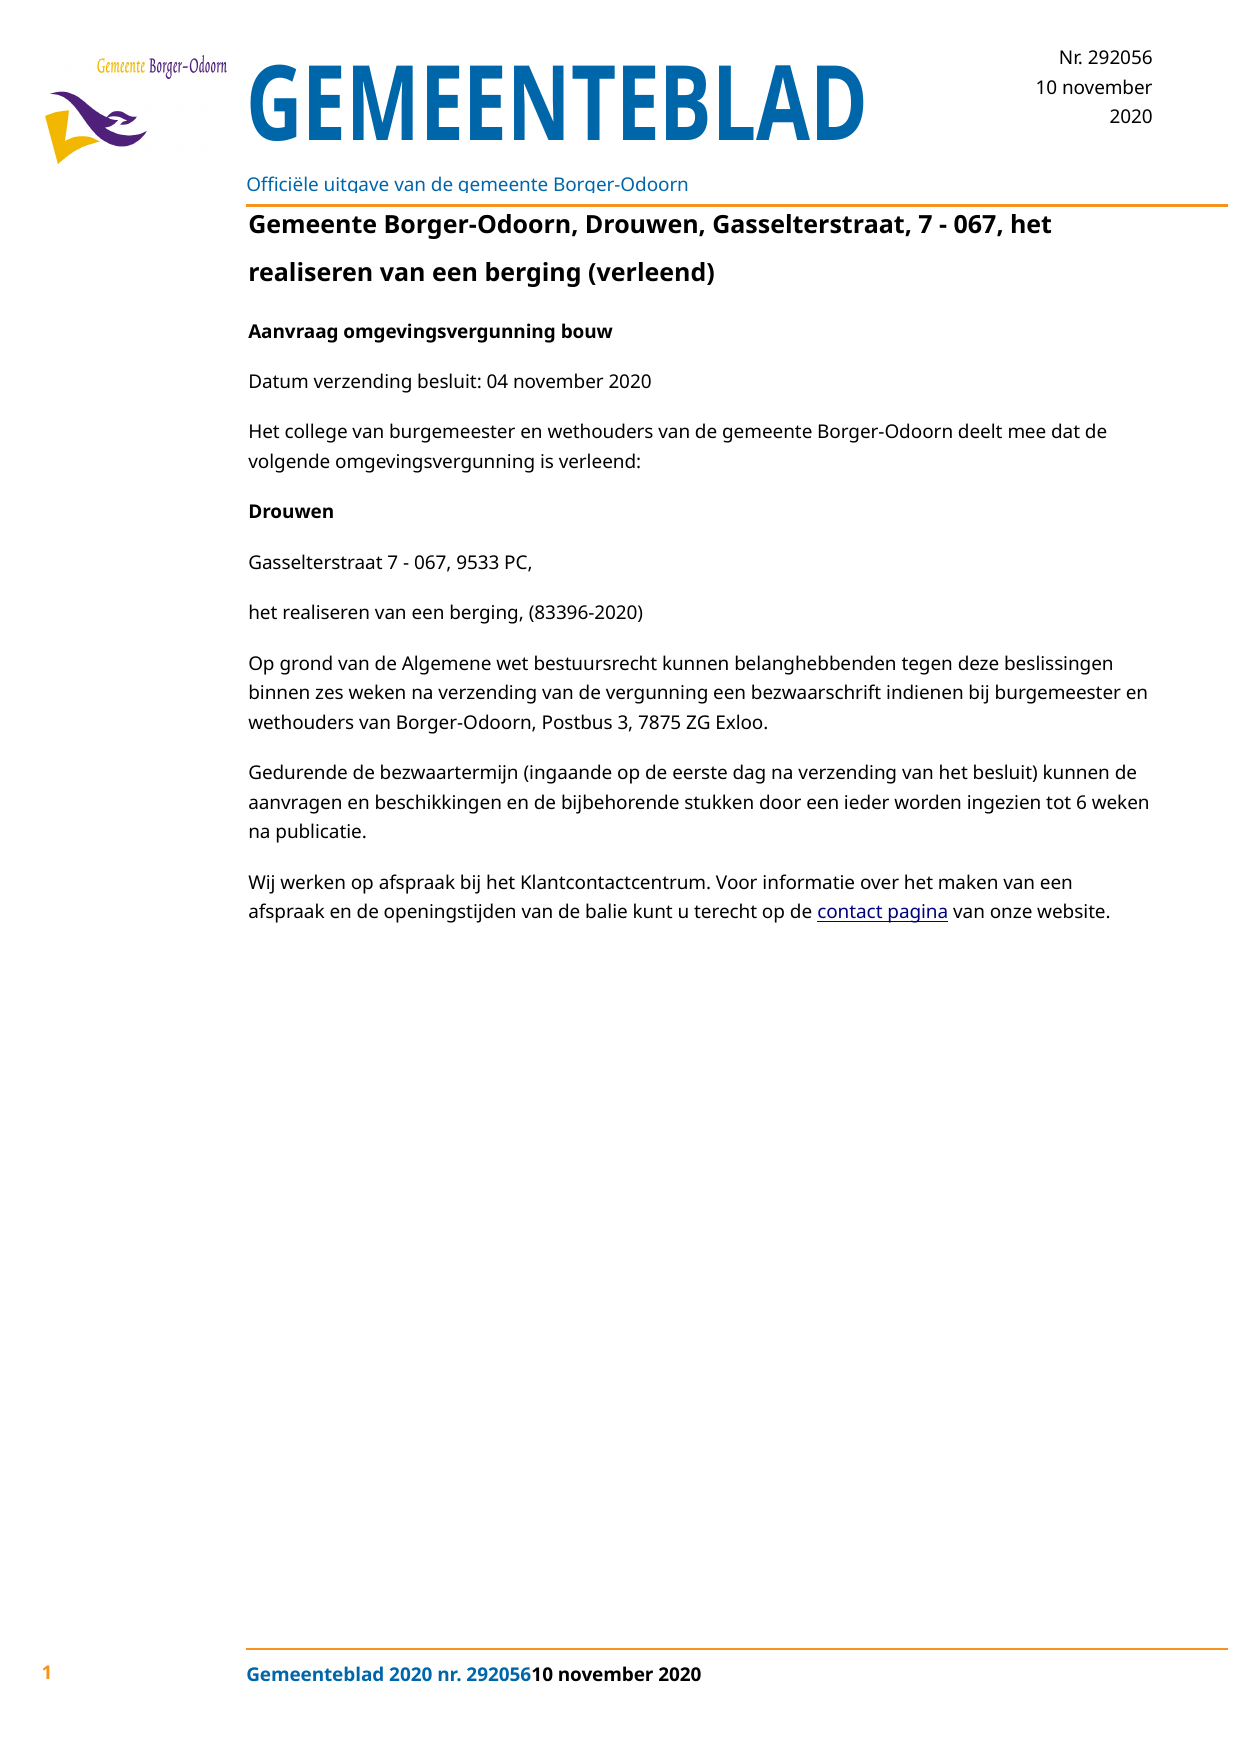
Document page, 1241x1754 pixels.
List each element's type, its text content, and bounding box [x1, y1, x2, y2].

text Gedurende de bezwaartermijn (ingaande op de eerste dag na verzending van het besluit) kunnen de aanvragen en beschikkingen en de bijbehorende stukken door een ieder worden ingezien tot 6 weken na publicatie. [248, 759, 1152, 844]
text Aanvraag omgevingsvergunning bouw [248, 318, 1152, 344]
text Drouwen [248, 499, 1152, 524]
text Op grond van de Algemene wet bestuursrecht kunnen belanghebbenden tegen deze beslissingen binnen zes weken na verzending van de vergunning een bezwaarschrift indienen bij burgemeester en wethouders van Borger-Odoorn, Postbus 3, 7875 ZG Exloo. [248, 650, 1152, 735]
text Wij werken op afspraak bij het Klantcontactcentrum. Voor informatie over het maken van een afspraak en de openingstijden van de balie kunt u terecht op de contact pagina van onze website. [248, 869, 1152, 924]
text Het college van burgemeester en wethouders van de gemeente Borger-Odoorn deelt mee dat de volgende omgevingsvergunning is verleend: [248, 419, 1152, 474]
text Datum verzending besluit: 04 november 2020 [248, 368, 1152, 394]
text Gasselterstraat 7 - 067, 9533 PC, [248, 549, 1152, 575]
picture [41, 47, 231, 172]
text het realiseren van een berging, (83396-2020) [248, 599, 1152, 625]
text Gemeente Borger-Odoorn, Drouwen, Gasselterstraat, 7 - 067, het realiseren van een berging (verleend) [248, 207, 1152, 288]
